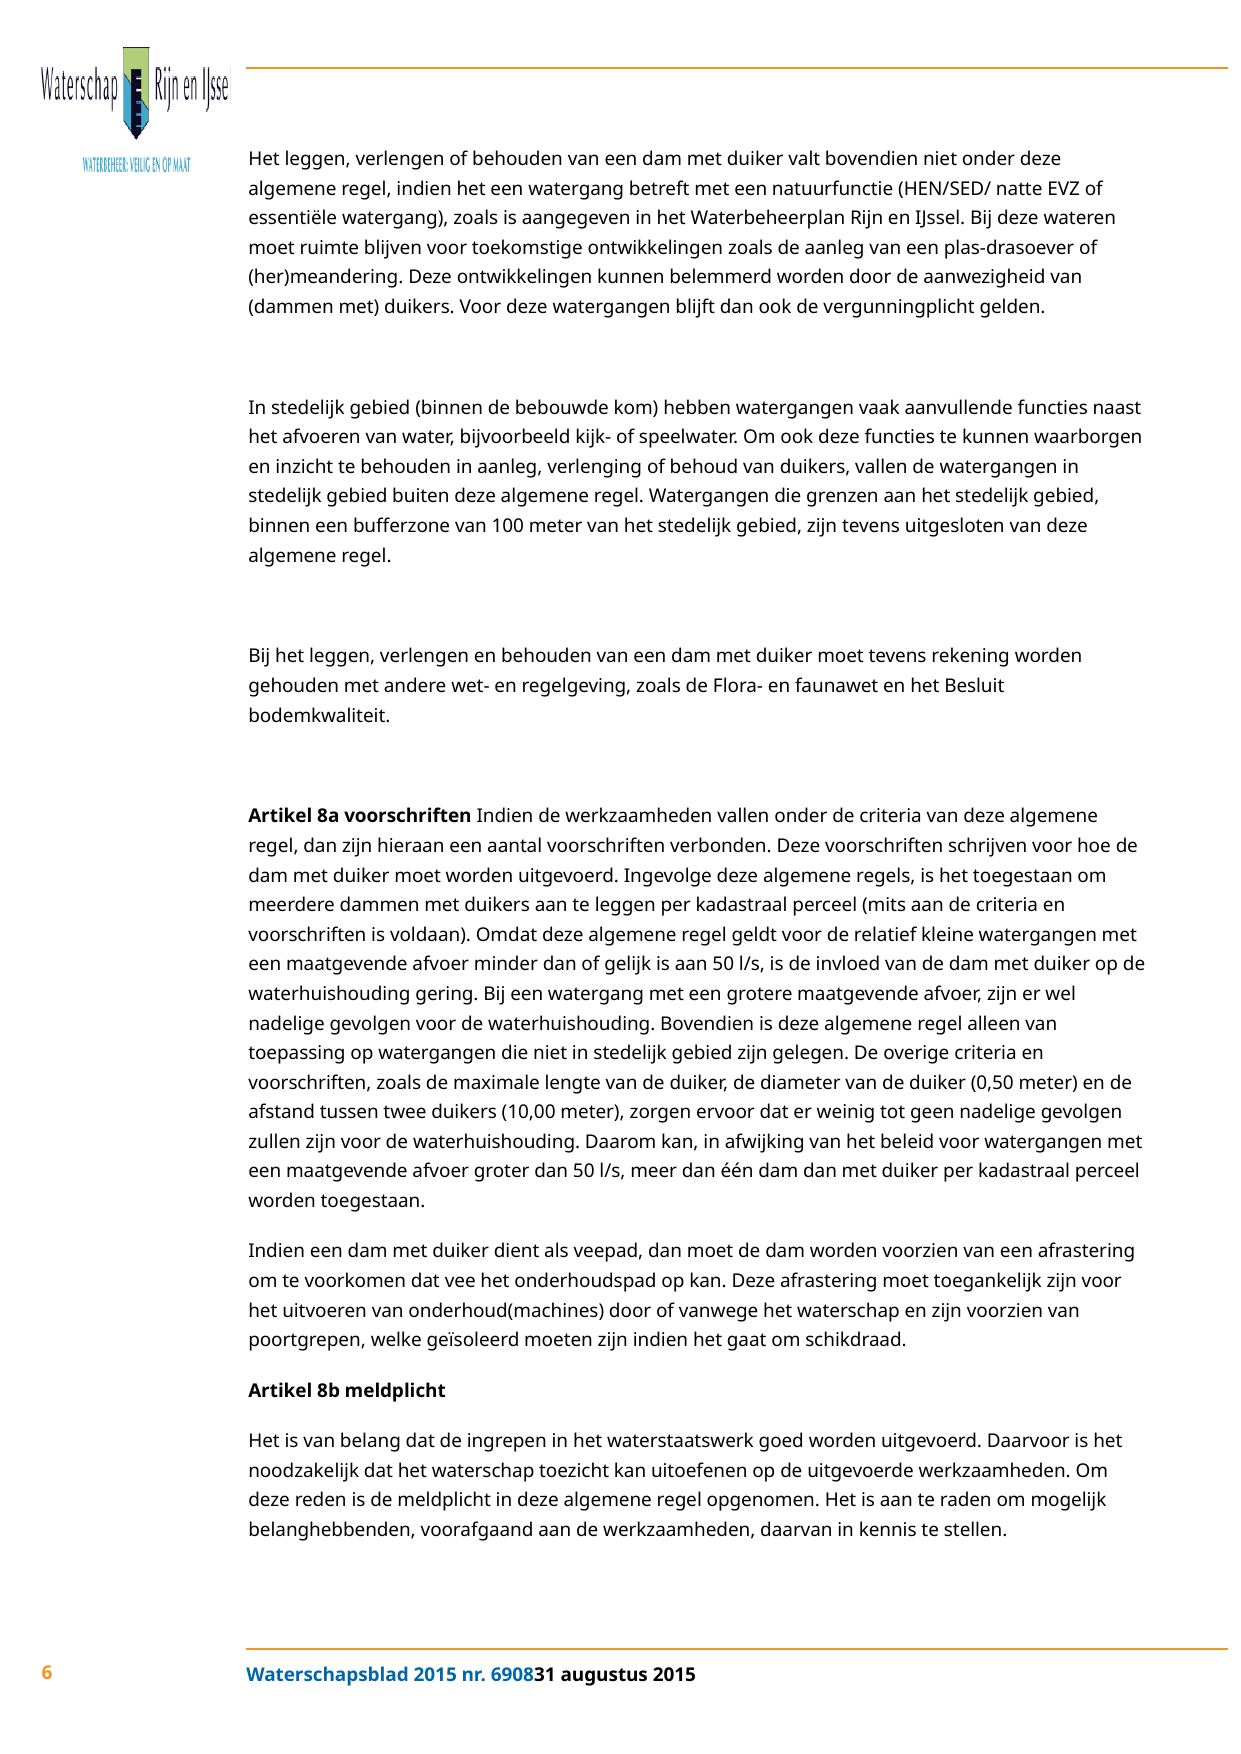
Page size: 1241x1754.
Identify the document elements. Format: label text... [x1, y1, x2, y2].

text Artikel 8b meldplicht [248, 1377, 1152, 1403]
text Het is van belang dat de ingrepen in het waterstaatswerk goed worden uitgevoerd. Daarvoor is het noodzakelijk dat het waterschap toezicht kan uitoefenen op de uitgevoerde werkzaamheden. Om deze reden is de meldplicht in deze algemene regel opgenomen. Het is aan te raden om mogelijk belanghebbenden, voorafgaand aan de werkzaamheden, daarvan in kennis te stellen. [248, 1427, 1152, 1542]
text Bij het leggen, verlengen en behouden van een dam met duiker moet tevens rekening worden gehouden met andere wet- en regelgeving, zoals de Flora- en faunawet en het Besluit bodemkwaliteit. [248, 643, 1152, 728]
text Het leggen, verlengen of behouden van een dam met duiker valt bovendien niet onder deze algemene regel, indien het een watergang betreft met een natuurfunctie (HEN/SED/ natte EVZ of essentiële watergang), zoals is aangegeven in het Waterbeheerplan Rijn en IJssel. Bij deze wateren moet ruimte blijven voor toekomstige ontwikkelingen zoals de aanleg van een plas-drasoever of (her)meandering. Deze ontwikkelingen kunnen belemmerd worden door de aanwezigheid van (dammen met) duikers. Voor deze watergangen blijft dan ook de vergunningplicht gelden. [248, 145, 1152, 319]
text In stedelijk gebied (binnen de bebouwde kom) hebben watergangen vaak aanvullende functies naast het afvoeren van water, bijvoorbeeld kijk- of speelwater. Om ook deze functies te kunnen waarborgen en inzicht te behouden in aanleg, verlenging of behoud van duikers, vallen de watergangen in stedelijk gebied buiten deze algemene regel. Watergangen die grenzen aan het stedelijk gebied, binnen een bufferzone van 100 meter van het stedelijk gebied, zijn tevens uitgesloten van deze algemene regel. [248, 394, 1152, 568]
text Indien een dam met duiker dient als veepad, dan moet de dam worden voorzien van een afrastering om te voorkomen dat vee het onderhoudspad op kan. Deze afrastering moet toegankelijk zijn voor het uitvoeren van onderhoud(machines) door of vanwege het waterschap en zijn voorzien van poortgrepen, welke geïsoleerd moeten zijn indien het gaat om schikdraad. [248, 1238, 1152, 1352]
picture [41, 47, 231, 172]
text Artikel 8a voorschriften Indien de werkzaamheden vallen onder de criteria van deze algemene regel, dan zijn hieraan een aantal voorschriften verbonden. Deze voorschriften schrijven voor hoe de dam met duiker moet worden uitgevoerd. Ingevolge deze algemene regels, is het toegestaan om meerdere dammen met duikers aan te leggen per kadastraal perceel (mits aan de criteria en voorschriften is voldaan). Omdat deze algemene regel geldt voor de relatief kleine watergangen met een maatgevende afvoer minder dan of gelijk is aan 50 l/s, is de invloed van de dam met duiker op de waterhuishouding gering. Bij een watergang met een grotere maatgevende afvoer, zijn er wel nadelige gevolgen voor de waterhuishouding. Bovendien is deze algemene regel alleen van toepassing op watergangen die niet in stedelijk gebied zijn gelegen. De overige criteria en voorschriften, zoals de maximale lengte van de duiker, de diameter van de duiker (0,50 meter) en de afstand tussen twee duikers (10,00 meter), zorgen ervoor dat er weinig tot geen nadelige gevolgen zullen zijn voor de waterhuishouding. Daarom kan, in afwijking van het beleid voor watergangen met een maatgevende afvoer groter dan 50 l/s, meer dan één dam dan met duiker per kadastraal perceel worden toegestaan. [248, 803, 1152, 1213]
